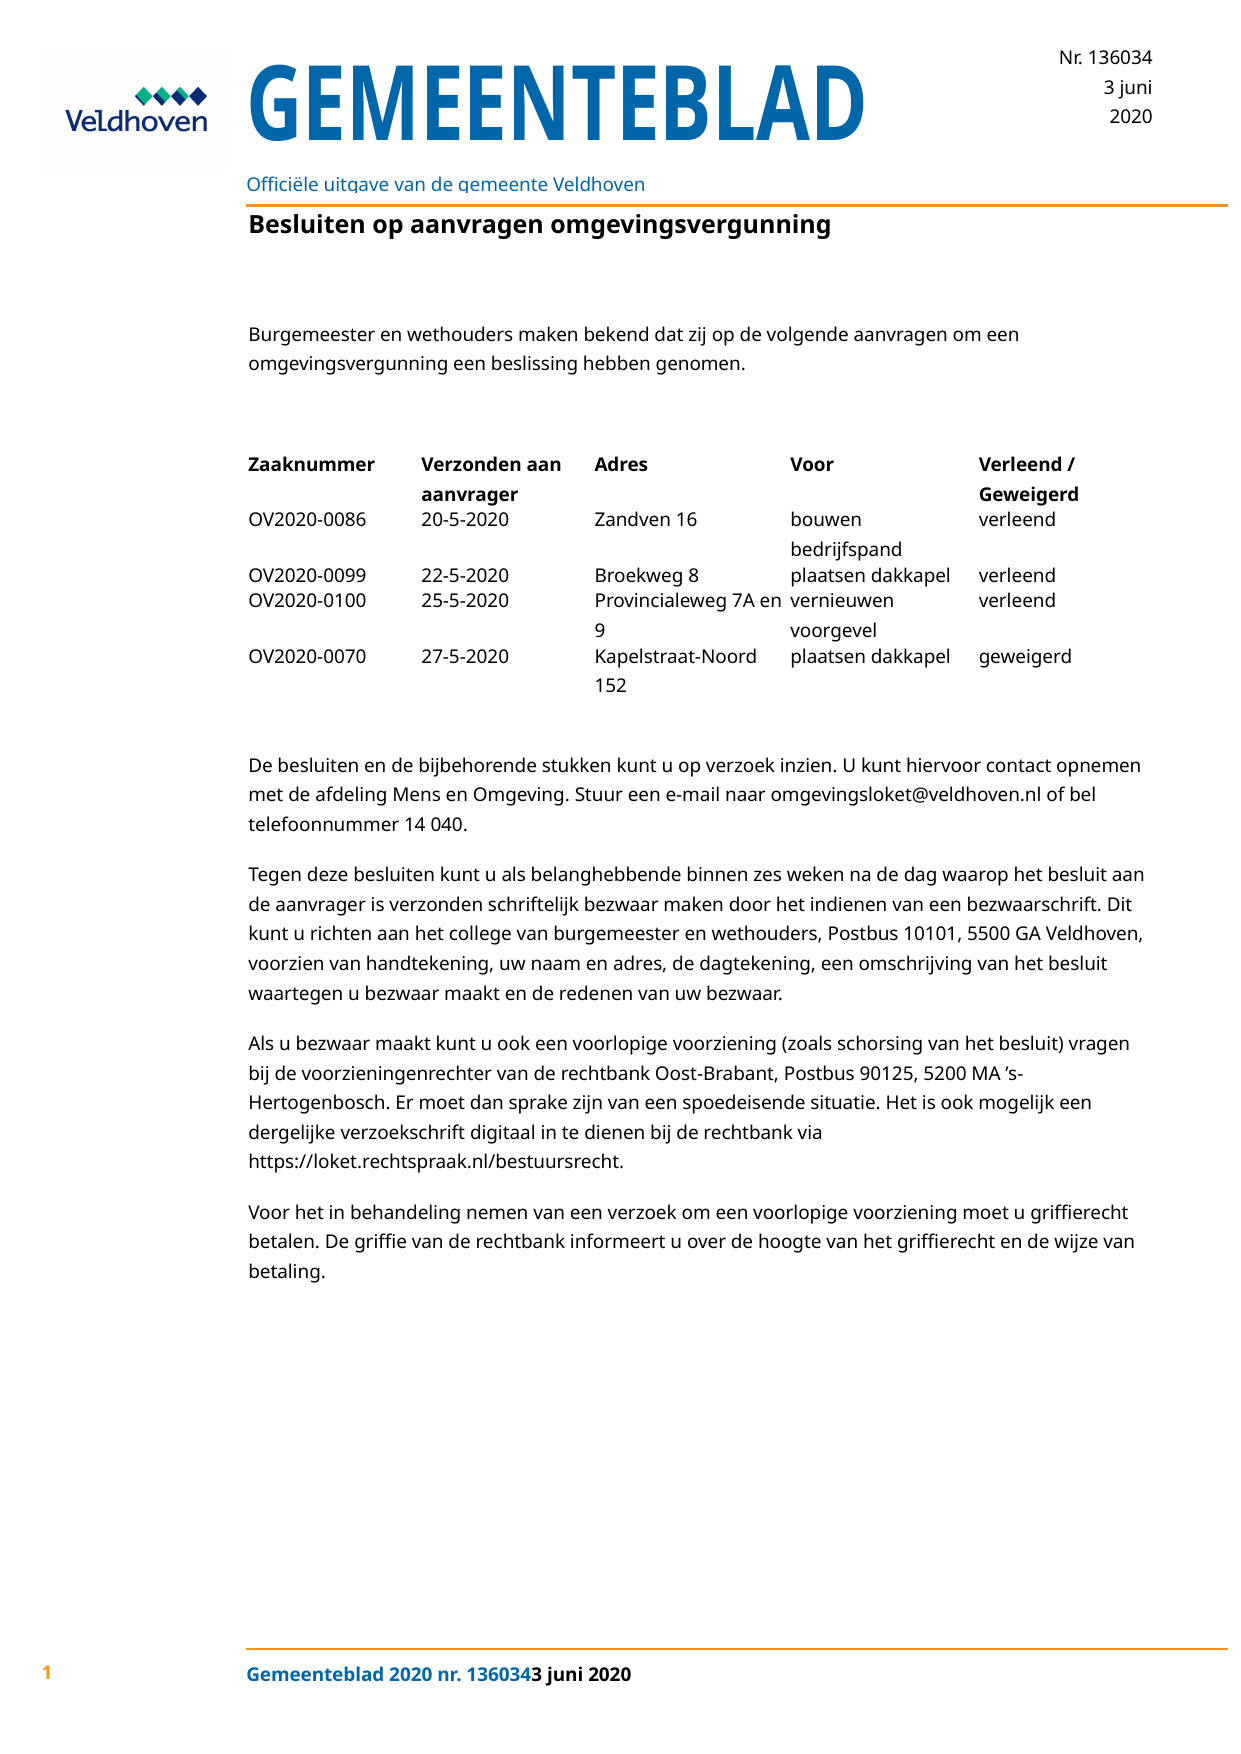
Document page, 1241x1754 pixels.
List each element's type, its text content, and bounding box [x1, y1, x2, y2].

table_cell plaatsen dakkapel [790, 562, 978, 588]
table_cell 22-5-2020 [421, 562, 594, 588]
table_header Zaaknummer [248, 451, 421, 507]
table_header Voor [790, 451, 978, 507]
table_cell verleend [979, 562, 1152, 588]
table_cell OV2020-0070 [248, 643, 421, 698]
table_header Adres [594, 451, 790, 507]
text De besluiten en de bijbehorende stukken kunt u op verzoek inzien. U kunt hiervoor contact opnemen met de afdeling Mens en Omgeving. Stuur een e-mail naar omgevingsloket@veldhoven.nl of bel telefoonnummer 14 040. [248, 752, 1152, 837]
table_cell plaatsen dakkapel [790, 643, 978, 698]
table_cell 27-5-2020 [421, 643, 594, 698]
table_header Verleend / Geweigerd [979, 451, 1152, 507]
text Als u bezwaar maakt kunt u ook een voorlopige voorziening (zoals schorsing van het besluit) vragen bij de voorzieningenrechter van de rechtbank Oost-Brabant, Postbus 90125, 5200 MA ’s-Hertogenbosch. Er moet dan sprake zijn van een spoedeisende situatie. Het is ook mogelijk een dergelijke verzoekschrift digitaal in te dienen bij de rechtbank via https://loket.rechtspraak.nl/bestuursrecht. [248, 1030, 1152, 1174]
table_cell Kapelstraat-Noord 152 [594, 643, 790, 698]
table_cell OV2020-0086 [248, 507, 421, 562]
text Voor het in behandeling nemen van een verzoek om een voorlopige voorziening moet u griffierecht betalen. De griffie van de rechtbank informeert u over de hoogte van het griffierecht en de wijze van betaling. [248, 1199, 1152, 1284]
table_cell Zandven 16 [594, 507, 790, 562]
table_cell geweigerd [979, 643, 1152, 698]
table_cell 20-5-2020 [421, 507, 594, 562]
text Burgemeester en wethouders maken bekend dat zij op de volgende aanvragen om een omgevingsvergunning een beslissing hebben genomen. [248, 321, 1152, 376]
table_cell Provincialeweg 7A en 9 [594, 588, 790, 643]
table_cell OV2020-0099 [248, 562, 421, 588]
table_header Verzonden aan aanvrager [421, 451, 594, 507]
table_cell Broekweg 8 [594, 562, 790, 588]
table_cell verleend [979, 507, 1152, 562]
table_cell OV2020-0100 [248, 588, 421, 643]
text Tegen deze besluiten kunt u als belanghebbende binnen zes weken na de dag waarop het besluit aan de aanvrager is verzonden schriftelijk bezwaar maken door het indienen van een bezwaarschrift. Dit kunt u richten aan het college van burgemeester en wethouders, Postbus 10101, 5500 GA Veldhoven, voorzien van handtekening, uw naam en adres, de dagtekening, een omschrijving van het besluit waartegen u bezwaar maakt en de redenen van uw bezwaar. [248, 861, 1152, 1006]
table_cell 25-5-2020 [421, 588, 594, 643]
table_cell bouwen bedrijfspand [790, 507, 978, 562]
table_cell verleend [979, 588, 1152, 643]
text Besluiten op aanvragen omgevingsvergunning [248, 207, 1152, 241]
table_cell vernieuwen voorgevel [790, 588, 978, 643]
picture [41, 47, 231, 172]
